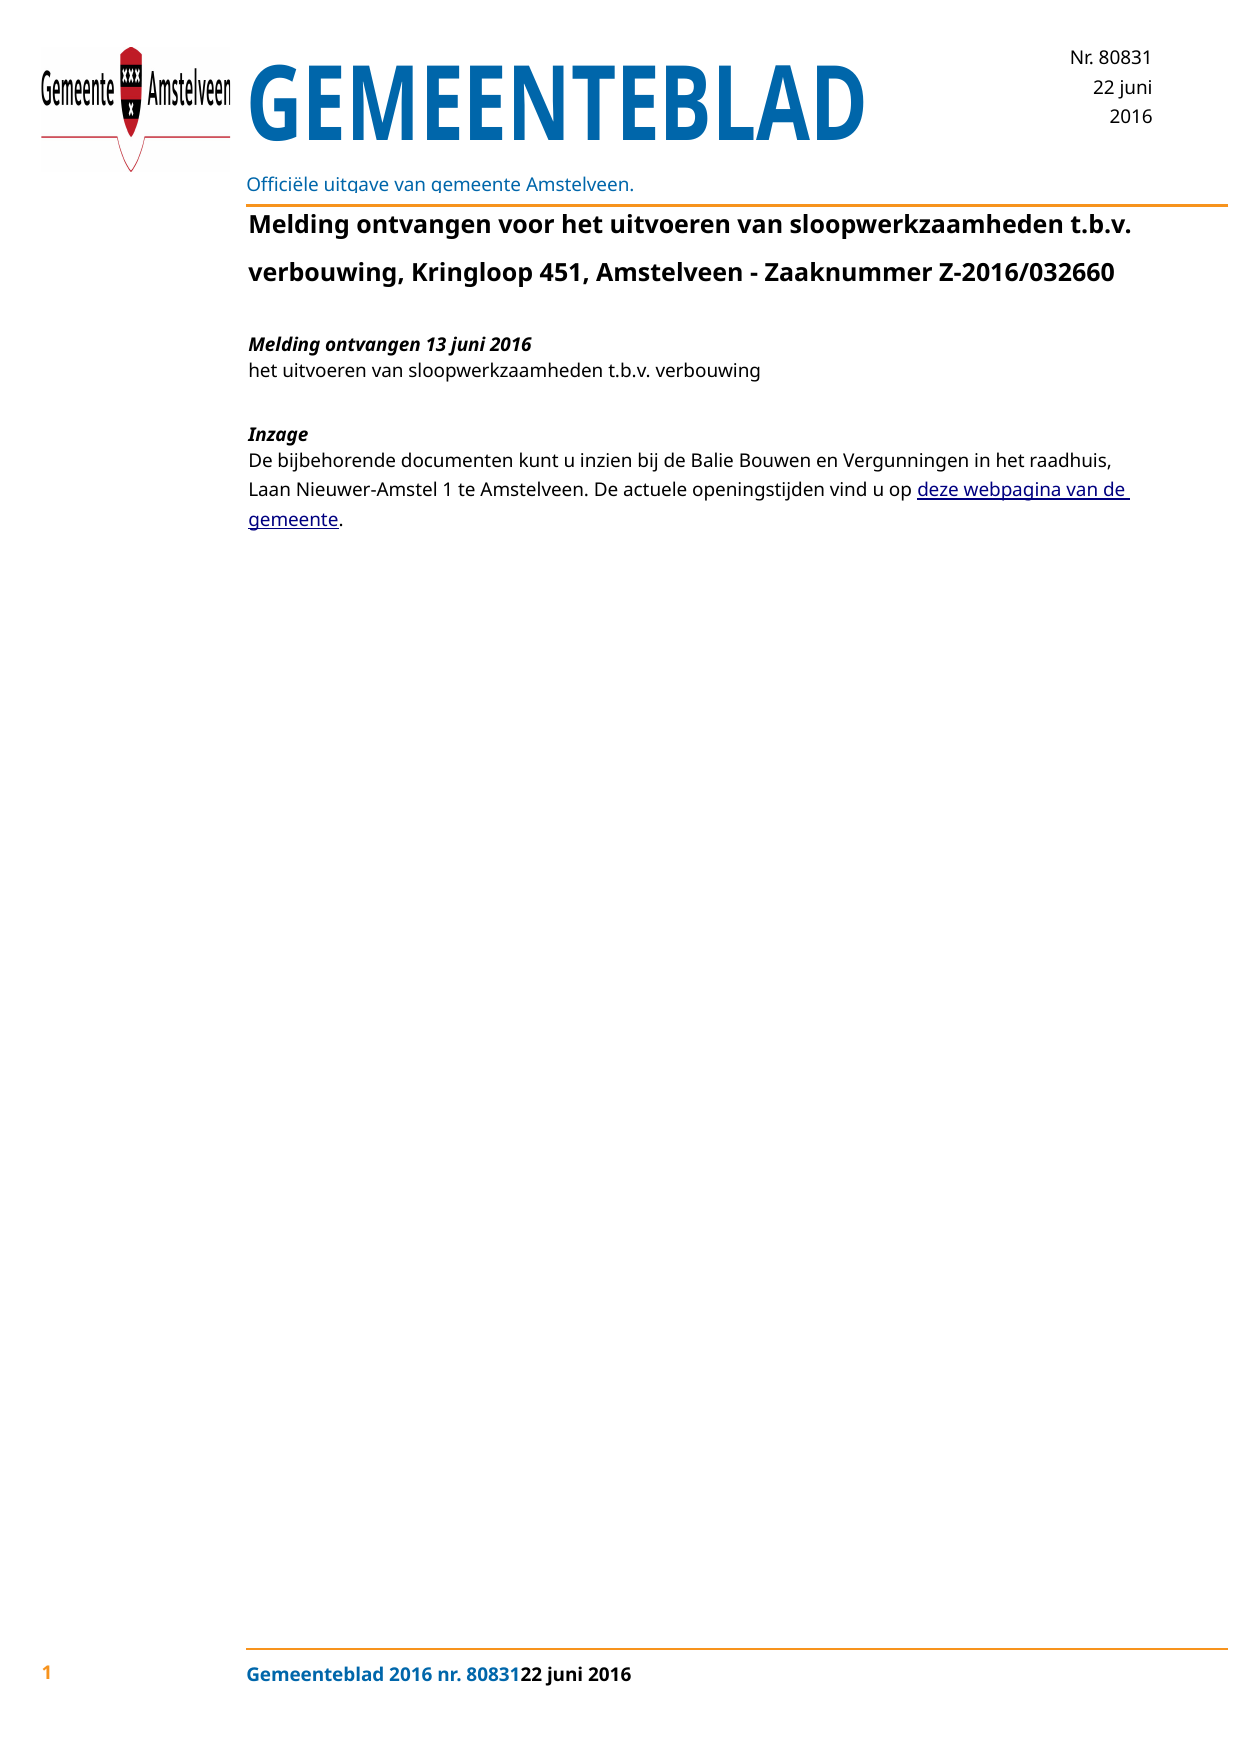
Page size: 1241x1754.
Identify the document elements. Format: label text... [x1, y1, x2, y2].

text het uitvoeren van sloopwerkzaamheden t.b.v. verbouwing [248, 357, 1152, 383]
text Inzage [248, 421, 1152, 447]
text Melding ontvangen voor het uitvoeren van sloopwerkzaamheden t.b.v. verbouwing, Kringloop 451, Amstelveen - Zaaknummer Z-2016/032660 [248, 207, 1152, 288]
picture [41, 47, 231, 172]
text Melding ontvangen 13 juni 2016 [248, 331, 1152, 357]
text De bijbehorende documenten kunt u inzien bij de Balie Bouwen en Vergunningen in het raadhuis, Laan Nieuwer-Amstel 1 te Amstelveen. De actuele openingstijden vind u op deze webpagina van de gemeente. [248, 447, 1152, 532]
